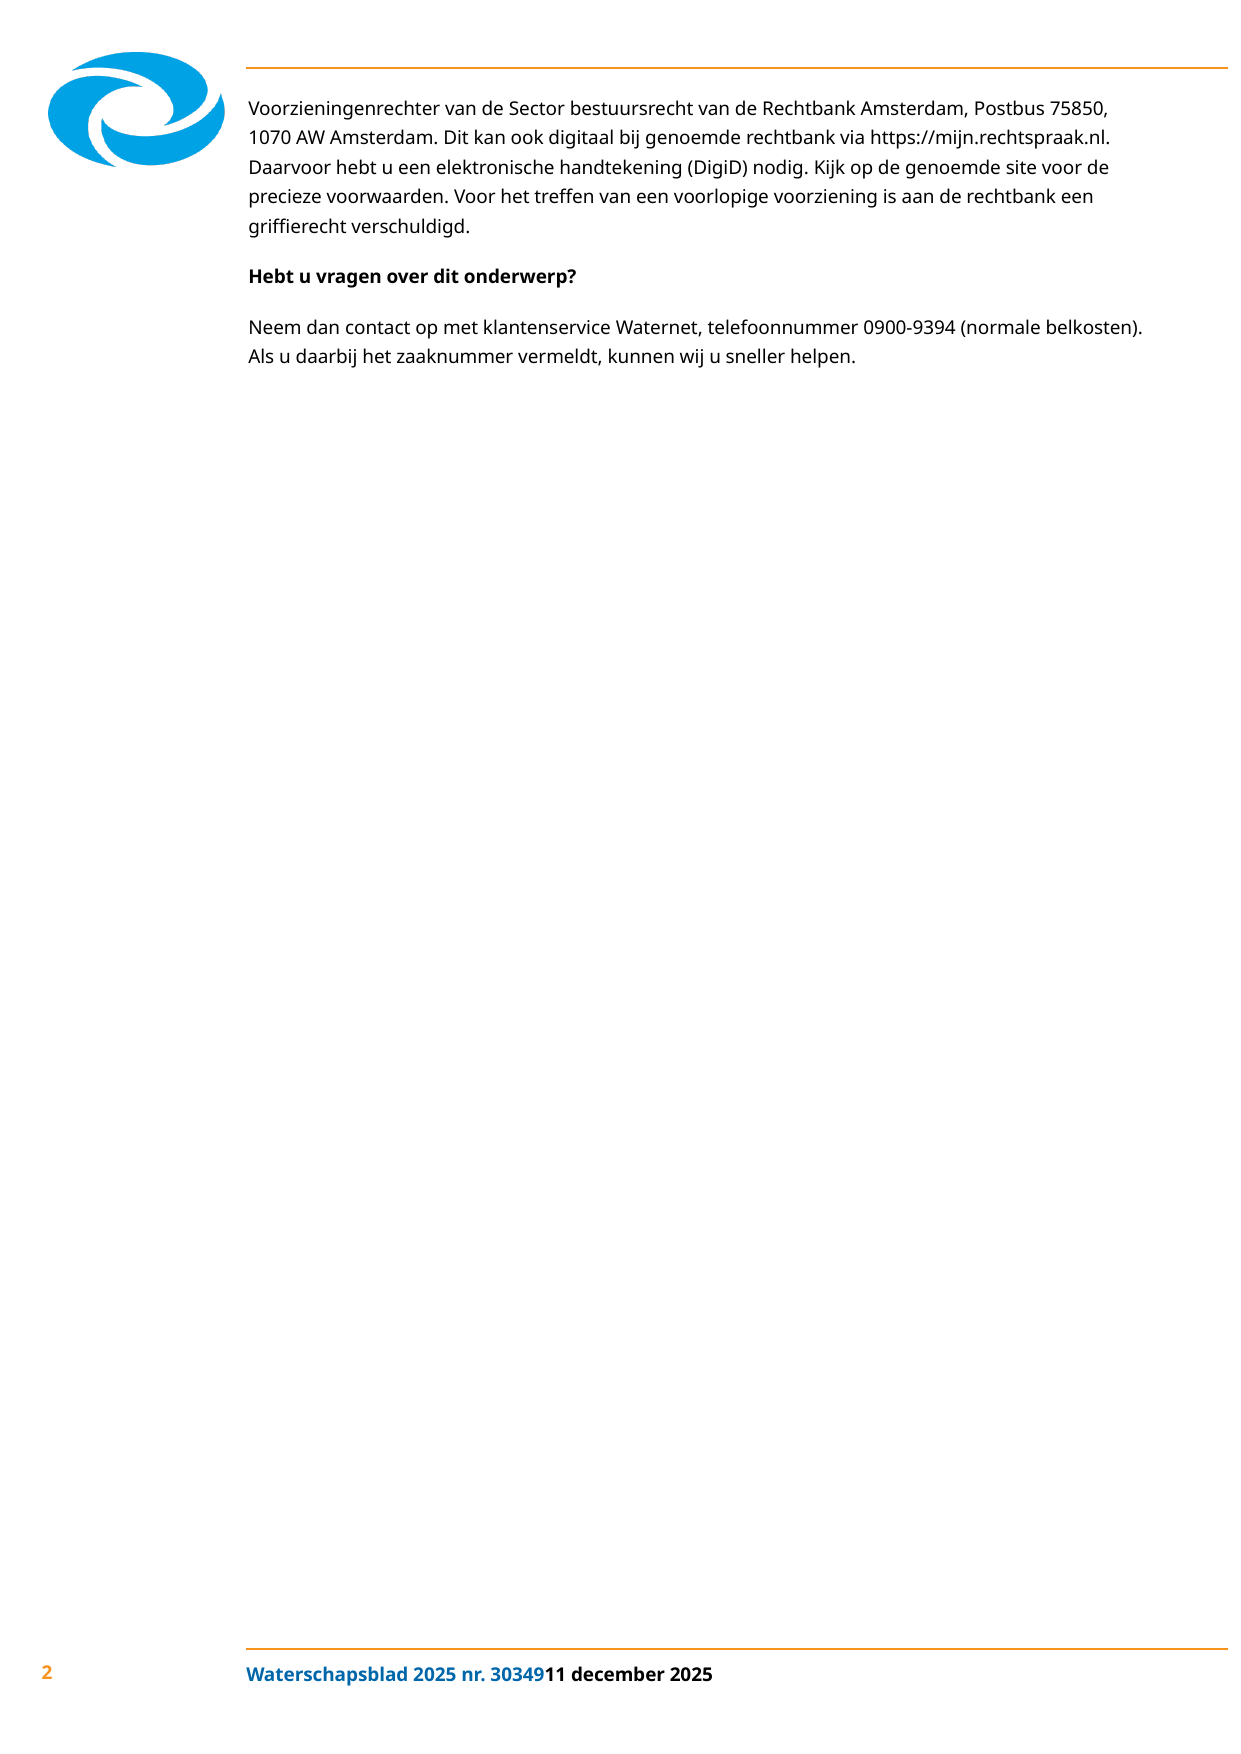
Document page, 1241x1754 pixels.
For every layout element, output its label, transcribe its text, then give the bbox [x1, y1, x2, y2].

text Neem dan contact op met klantenservice Waternet, telefoonnummer 0900-9394 (normale belkosten). Als u daarbij het zaaknummer vermeldt, kunnen wij u sneller helpen. [248, 314, 1152, 369]
picture [41, 47, 231, 172]
text Voorzieningenrechter van de Sector bestuursrecht van de Rechtbank Amsterdam, Postbus 75850, 1070 AW Amsterdam. Dit kan ook digitaal bij genoemde rechtbank via https://mijn.rechtspraak.nl. Daarvoor hebt u een elektronische handtekening (DigiD) nodig. Kijk op de genoemde site voor de precieze voorwaarden. Voor het treffen van een voorlopige voorziening is aan de rechtbank een griffierecht verschuldigd. [248, 95, 1152, 239]
text Hebt u vragen over dit onderwerp? [248, 263, 1152, 289]
